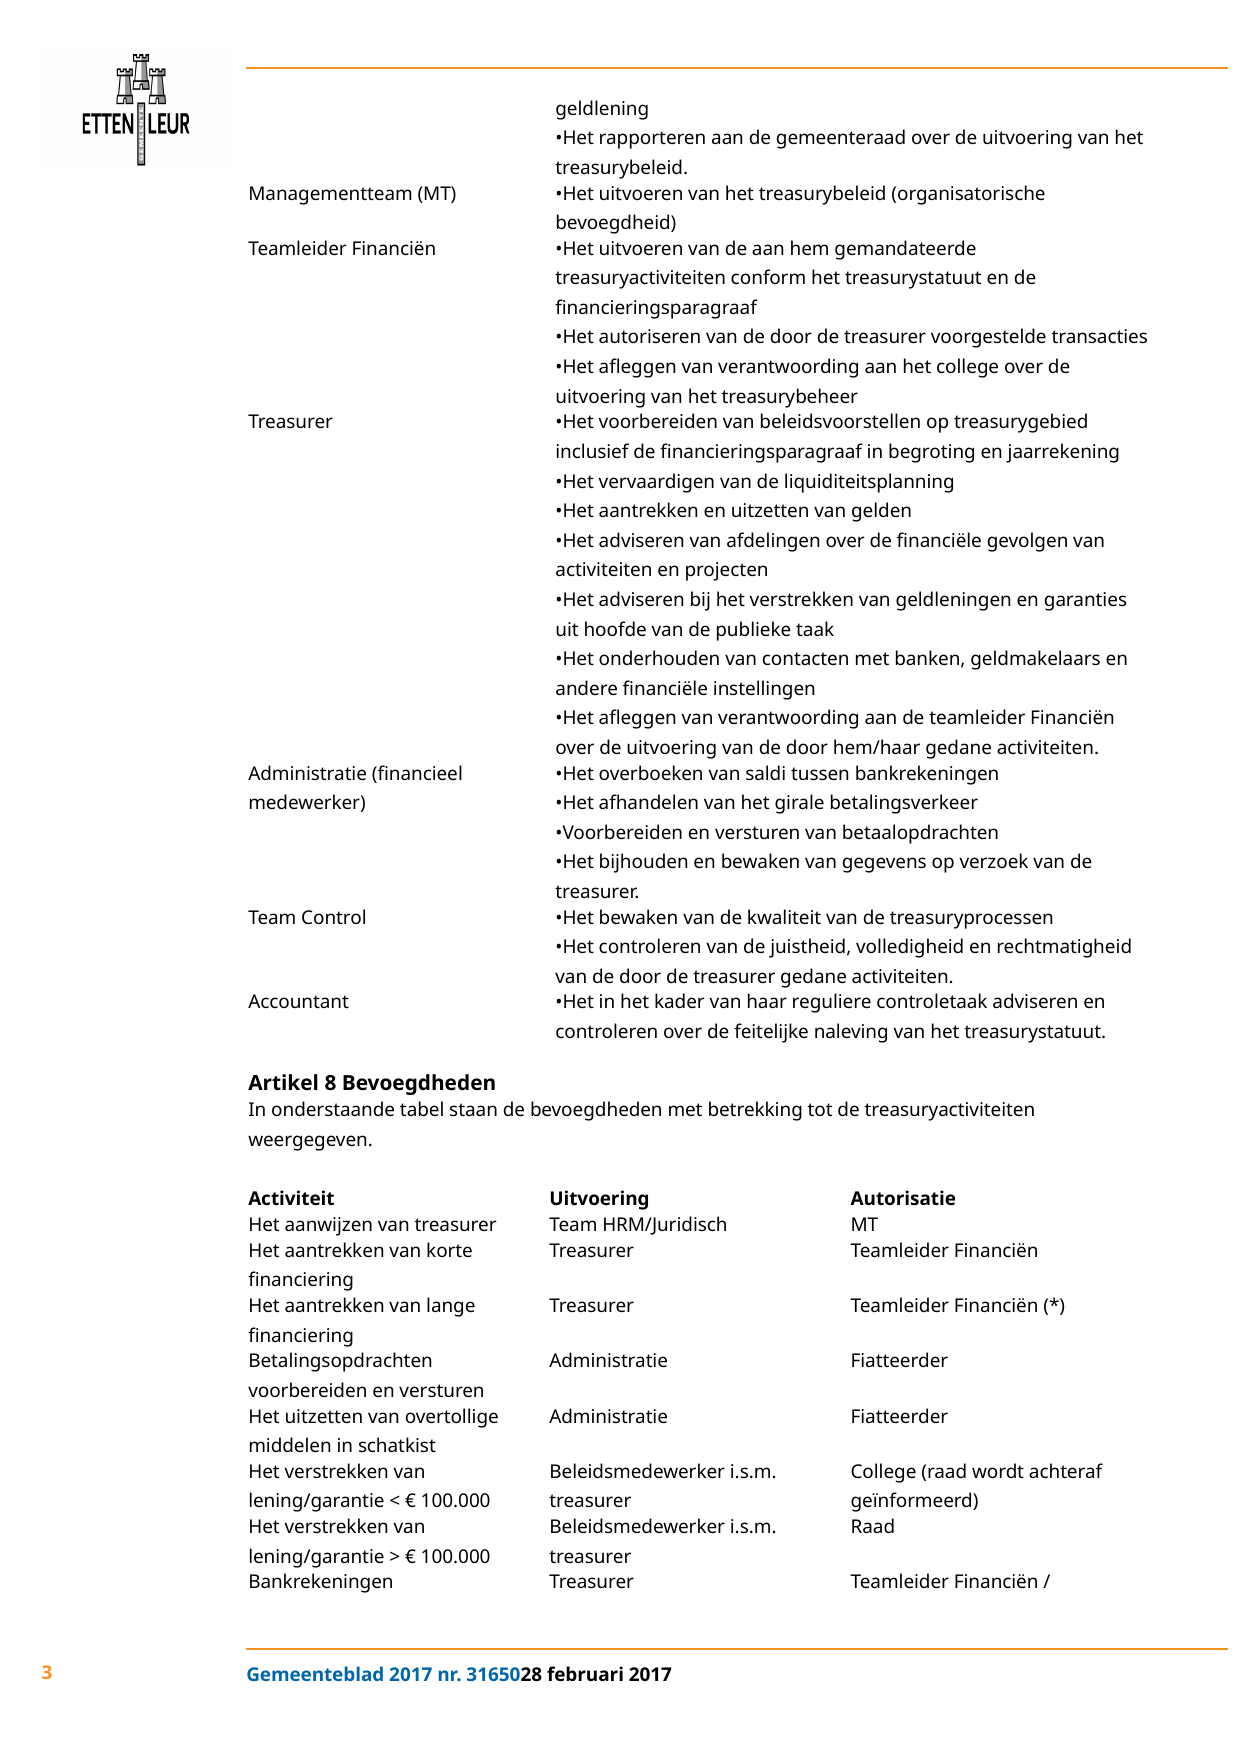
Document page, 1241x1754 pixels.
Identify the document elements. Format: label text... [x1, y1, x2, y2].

table_header Uitvoering [549, 1185, 850, 1211]
table_cell Beleidsmedewerker i.s.m. treasurer [549, 1514, 850, 1569]
table_cell Betalingsopdrachten voorbereiden en versturen [248, 1348, 549, 1403]
table_cell Team Control [248, 904, 555, 989]
table_cell Treasurer [248, 409, 555, 760]
table_cell Administratie (financieel medewerker) [248, 760, 555, 904]
table_cell Administratie [549, 1348, 850, 1403]
table_cell Het verstrekken van lening/garantie > € 100.000 [248, 1514, 549, 1569]
picture [41, 47, 231, 172]
table_cell College (raad wordt achteraf geïnformeerd) [850, 1458, 1152, 1513]
table_cell Accountant [248, 989, 555, 1044]
table_cell geldlening •Het rapporteren aan de gemeenteraad over de uitvoering van het treasurybeleid. [555, 95, 1152, 180]
table_cell •Het in het kader van haar reguliere controletaak adviseren en controleren over de feitelijke naleving van het treasurystatuut. [555, 989, 1152, 1044]
table_cell •Het overboeken van saldi tussen bankrekeningen •Het afhandelen van het girale betalingsverkeer •Voorbereiden en versturen van betaalopdrachten •Het bijhouden en bewaken van gegevens op verzoek van de treasurer. [555, 760, 1152, 904]
table_cell [248, 95, 555, 180]
table_cell Teamleider Financiën (*) [850, 1292, 1152, 1347]
table_cell Fiatteerder [850, 1403, 1152, 1458]
table_cell •Het voorbereiden van beleidsvoorstellen op treasurygebied inclusief de financieringsparagraaf in begroting en jaarrekening •Het vervaardigen van de liquiditeitsplanning •Het aantrekken en uitzetten van gelden •Het adviseren van afdelingen over de financiële gevolgen van activiteiten en projecten •Het adviseren bij het verstrekken van geldleningen en garanties uit hoofde van de publieke taak •Het onderhouden van contacten met banken, geldmakelaars en andere financiële instellingen •Het afleggen van verantwoording aan de teamleider Financiën over de uitvoering van de door hem/haar gedane activiteiten. [555, 409, 1152, 760]
table_cell Het uitzetten van overtollige middelen in schatkist [248, 1403, 549, 1458]
table_cell Fiatteerder [850, 1348, 1152, 1403]
table_cell Raad [850, 1514, 1152, 1569]
table_cell Het aantrekken van lange financiering [248, 1292, 549, 1347]
table_cell Teamleider Financiën / [850, 1569, 1152, 1594]
table_cell Teamleider Financiën [248, 235, 555, 409]
table_cell MT [850, 1211, 1152, 1237]
table_cell Treasurer [549, 1569, 850, 1594]
table_cell Treasurer [549, 1237, 850, 1292]
table_cell •Het bewaken van de kwaliteit van de treasuryprocessen •Het controleren van de juistheid, volledigheid en rechtmatigheid van de door de treasurer gedane activiteiten. [555, 904, 1152, 989]
table_cell Het aantrekken van korte financiering [248, 1237, 549, 1292]
table_header Autorisatie [850, 1185, 1152, 1211]
table_cell Het aanwijzen van treasurer [248, 1211, 549, 1237]
table_cell Het verstrekken van lening/garantie < € 100.000 [248, 1458, 549, 1513]
table_cell •Het uitvoeren van het treasurybeleid (organisatorische bevoegdheid) [555, 180, 1152, 235]
table_cell Treasurer [549, 1292, 850, 1347]
table_cell •Het uitvoeren van de aan hem gemandateerde treasuryactiviteiten conform het treasurystatuut en de financieringsparagraaf •Het autoriseren van de door de treasurer voorgestelde transacties •Het afleggen van verantwoording aan het college over de uitvoering van het treasurybeheer [555, 235, 1152, 409]
text Artikel 8 Bevoegdheden [248, 1068, 1152, 1097]
table_cell Bankrekeningen [248, 1569, 549, 1594]
text In onderstaande tabel staan de bevoegdheden met betrekking tot de treasuryactiviteiten weergegeven. [248, 1097, 1152, 1152]
table_cell Team HRM/Juridisch [549, 1211, 850, 1237]
table_cell Managementteam (MT) [248, 180, 555, 235]
table_cell Administratie [549, 1403, 850, 1458]
table_cell Teamleider Financiën [850, 1237, 1152, 1292]
table_cell Beleidsmedewerker i.s.m. treasurer [549, 1458, 850, 1513]
table_header Activiteit [248, 1185, 549, 1211]
